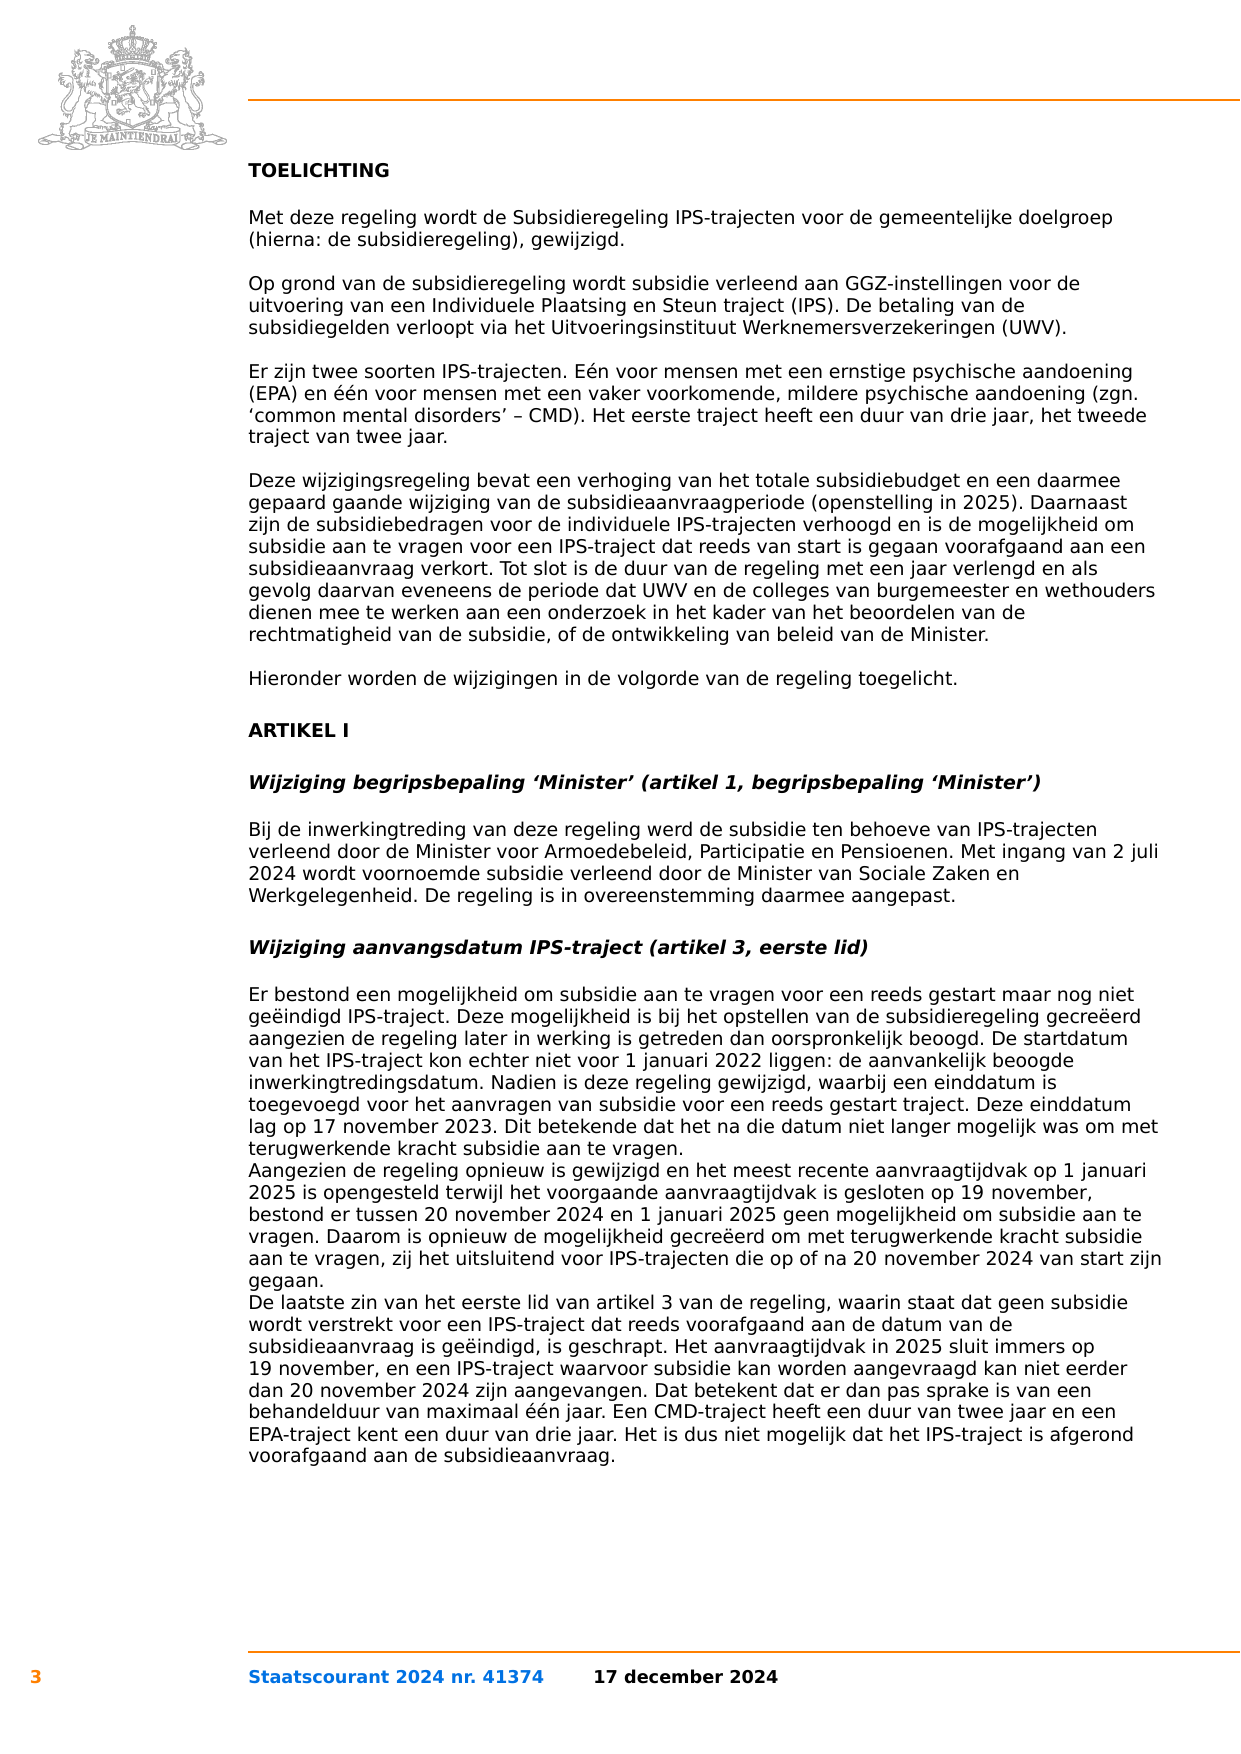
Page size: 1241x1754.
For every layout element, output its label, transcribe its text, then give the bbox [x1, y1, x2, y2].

text Op grond van de subsidieregeling wordt subsidie verleend aan GGZ-instellingen voor de uitvoering van een Individuele Plaatsing en Steun traject (IPS). De betaling van de subsidiegelden verloopt via het Uitvoeringsinstituut Werknemersverzekeringen (UWV). [248, 273, 1163, 339]
text De laatste zin van het eerste lid van artikel 3 van de regeling, waarin staat dat geen subsidie wordt verstrekt voor een IPS-traject dat reeds voorafgaand aan de datum van de subsidieaanvraag is geëindigd, is geschrapt. Het aanvraagtijdvak in 2025 sluit immers op 19 november, en een IPS-traject waarvoor subsidie kan worden aangevraagd kan niet eerder dan 20 november 2024 zijn aangevangen. Dat betekent dat er dan pas sprake is van een behandelduur van maximaal één jaar. Een CMD-traject heeft een duur van twee jaar en een EPA-traject kent een duur van drie jaar. Het is dus niet mogelijk dat het IPS-traject is afgerond voorafgaand aan de subsidieaanvraag. [248, 1292, 1163, 1467]
text Hieronder worden de wijzigingen in de volgorde van de regeling toegelicht. [248, 668, 1163, 690]
text Bij de inwerkingtreding van deze regeling werd de subsidie ten behoeve van IPS-trajecten verleend door de Minister voor Armoedebeleid, Participatie en Pensioenen. Met ingang van 2 juli 2024 wordt voornoemde subsidie verleend door de Minister van Sociale Zaken en Werkgelegenheid. De regeling is in overeenstemming daarmee aangepast. [248, 819, 1163, 907]
text Met deze regeling wordt de Subsidieregeling IPS-trajecten voor de gemeentelijke doelgroep (hierna: de subsidieregeling), gewijzigd. [248, 207, 1163, 251]
text Er zijn twee soorten IPS-trajecten. Eén voor mensen met een ernstige psychische aandoening (EPA) en één voor mensen met een vaker voorkomende, mildere psychische aandoening (zgn. ‘common mental disorders’ – CMD). Het eerste traject heeft een duur van drie jaar, het tweede traject van twee jaar. [248, 361, 1163, 448]
text Aangezien de regeling opnieuw is gewijzigd en het meest recente aanvraagtijdvak op 1 januari 2025 is opengesteld terwijl het voorgaande aanvraagtijdvak is gesloten op 19 november, bestond er tussen 20 november 2024 en 1 januari 2025 geen mogelijkheid om subsidie aan te vragen. Daarom is opnieuw de mogelijkheid gecreëerd om met terugwerkende kracht subsidie aan te vragen, zij het uitsluitend voor IPS-trajecten die op of na 20 november 2024 van start zijn gegaan. [248, 1160, 1163, 1292]
picture [38, 25, 227, 150]
subtitle ARTIKEL I [248, 720, 1163, 742]
text Deze wijzigingsregeling bevat een verhoging van het totale subsidiebudget en een daarmee gepaard gaande wijziging van de subsidieaanvraagperiode (openstelling in 2025). Daarnaast zijn de subsidiebedragen voor de individuele IPS-trajecten verhoogd en is de mogelijkheid om subsidie aan te vragen voor een IPS-traject dat reeds van start is gegaan voorafgaand aan een subsidieaanvraag verkort. Tot slot is de duur van de regeling met een jaar verlengd en als gevolg daarvan eveneens de periode dat UWV en de colleges van burgemeester en wethouders dienen mee te werken aan een onderzoek in het kader van het beoordelen van de rechtmatigheid van de subsidie, of de ontwikkeling van beleid van de Minister. [248, 470, 1163, 646]
subtitle Wijziging begripsbepaling ‘Minister’ (artikel 1, begripsbepaling ‘Minister’) [248, 772, 1163, 794]
text Er bestond een mogelijkheid om subsidie aan te vragen voor een reeds gestart maar nog niet geëindigd IPS-traject. Deze mogelijkheid is bij het opstellen van de subsidieregeling gecreëerd aangezien de regeling later in werking is getreden dan oorspronkelijk beoogd. De startdatum van het IPS-traject kon echter niet voor 1 januari 2022 liggen: de aanvankelijk beoogde inwerkingtredingsdatum. Nadien is deze regeling gewijzigd, waarbij een einddatum is toegevoegd voor het aanvragen van subsidie voor een reeds gestart traject. Deze einddatum lag op 17 november 2023. Dit betekende dat het na die datum niet langer mogelijk was om met terugwerkende kracht subsidie aan te vragen. [248, 984, 1163, 1160]
subtitle Wijziging aanvangsdatum IPS-traject (artikel 3, eerste lid) [248, 937, 1163, 959]
subtitle TOELICHTING [248, 160, 1163, 182]
